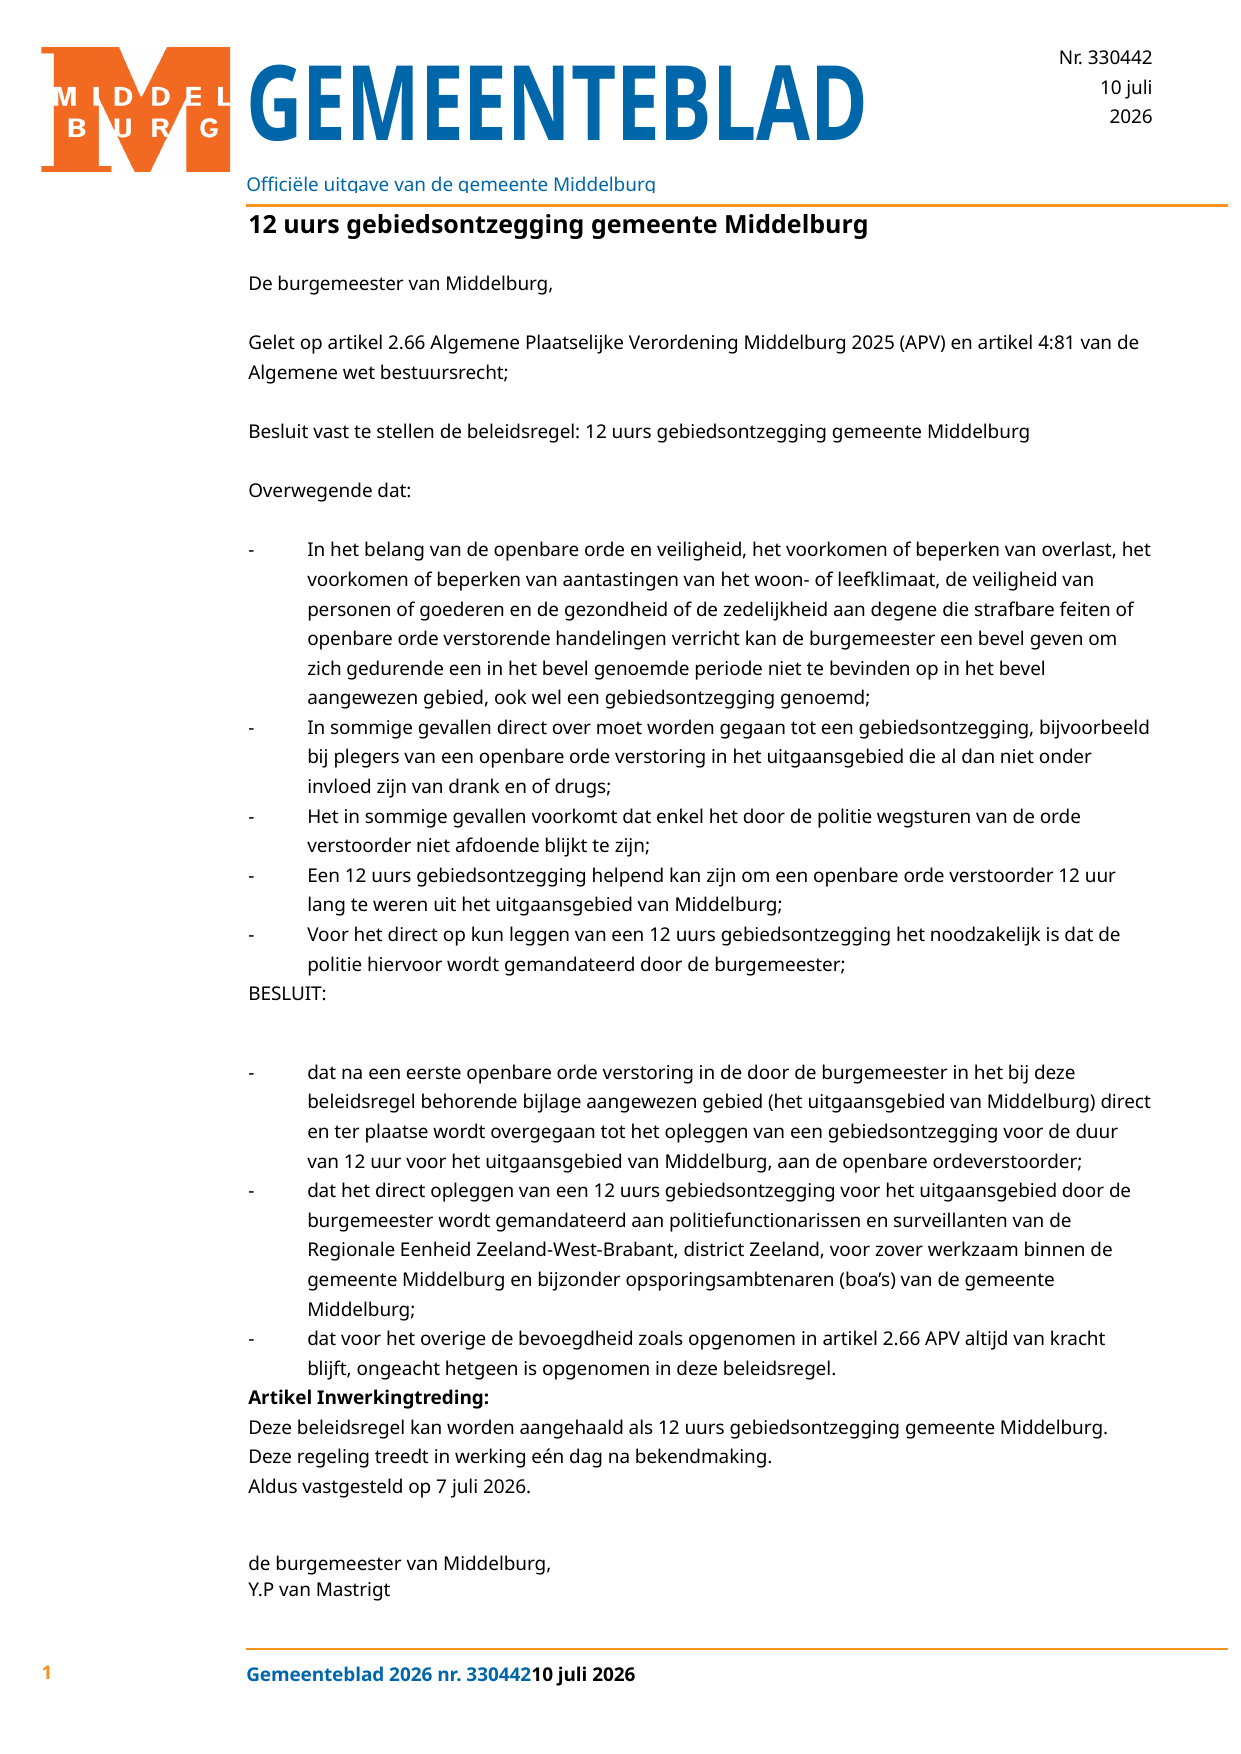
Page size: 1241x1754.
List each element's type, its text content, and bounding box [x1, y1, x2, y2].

list Het in sommige gevallen voorkomt dat enkel het door de politie wegsturen van de orde verstoorder niet afdoende blijkt te zijn; [248, 803, 1152, 858]
list dat na een eerste openbare orde verstoring in de door de burgemeester in het bij deze beleidsregel behorende bijlage aangewezen gebied (het uitgaansgebied van Middelburg) direct en ter plaatse wordt overgegaan tot het opleggen van een gebiedsontzegging voor de duur van 12 uur voor het uitgaansgebied van Middelburg, aan de openbare ordeverstoorder; [248, 1059, 1152, 1174]
list Voor het direct op kun leggen van een 12 uurs gebiedsontzegging het noodzakelijk is dat de politie hiervoor wordt gemandateerd door de burgemeester; [248, 921, 1152, 976]
list dat het direct opleggen van een 12 uurs gebiedsontzegging voor het uitgaansgebied door de burgemeester wordt gemandateerd aan politiefunctionarissen en surveillanten van de Regionale Eenheid Zeeland-West-Brabant, district Zeeland, voor zover werkzaam binnen de gemeente Middelburg en bijzonder opsporingsambtenaren (boa’s) van de gemeente Middelburg; [248, 1177, 1152, 1322]
text Aldus vastgesteld op 7 juli 2026. [248, 1473, 1152, 1499]
text BESLUIT: [248, 980, 1152, 1006]
list In het belang van de openbare orde en veiligheid, het voorkomen of beperken van overlast, het voorkomen of beperken van aantastingen van het woon- of leefklimaat, de veiligheid van personen of goederen en de gezondheid of de zedelijkheid aan degene die strafbare feiten of openbare orde verstorende handelingen verricht kan de burgemeester een bevel geven om zich gedurende een in het bevel genoemde periode niet te bevinden op in het bevel aangewezen gebied, ook wel een gebiedsontzegging genoemd; [248, 537, 1152, 710]
list In sommige gevallen direct over moet worden gegaan tot een gebiedsontzegging, bijvoorbeeld bij plegers van een openbare orde verstoring in het uitgaansgebied die al dan niet onder invloed zijn van drank en of drugs; [248, 714, 1152, 799]
picture [41, 47, 231, 172]
text Y.P van Mastrigt [248, 1576, 1152, 1602]
text Overwegende dat: [248, 477, 1152, 503]
text De burgemeester van Middelburg, [248, 270, 1152, 296]
list Een 12 uurs gebiedsontzegging helpend kan zijn om een openbare orde verstoorder 12 uur lang te weren uit het uitgaansgebied van Middelburg; [248, 862, 1152, 917]
text de burgemeester van Middelburg, [248, 1551, 1152, 1576]
text Deze beleidsregel kan worden aangehaald als 12 uurs gebiedsontzegging gemeente Middelburg. Deze regeling treedt in werking eén dag na bekendmaking. [248, 1414, 1152, 1469]
text 12 uurs gebiedsontzegging gemeente Middelburg [248, 207, 1152, 241]
text Besluit vast te stellen de beleidsregel: 12 uurs gebiedsontzegging gemeente Middelburg [248, 418, 1152, 444]
text Gelet op artikel 2.66 Algemene Plaatselijke Verordening Middelburg 2025 (APV) en artikel 4:81 van de Algemene wet bestuursrecht; [248, 329, 1152, 385]
text Artikel Inwerkingtreding: [248, 1384, 1152, 1410]
list dat voor het overige de bevoegdheid zoals opgenomen in artikel 2.66 APV altijd van kracht blijft, ongeacht hetgeen is opgenomen in deze beleidsregel. [248, 1325, 1152, 1381]
